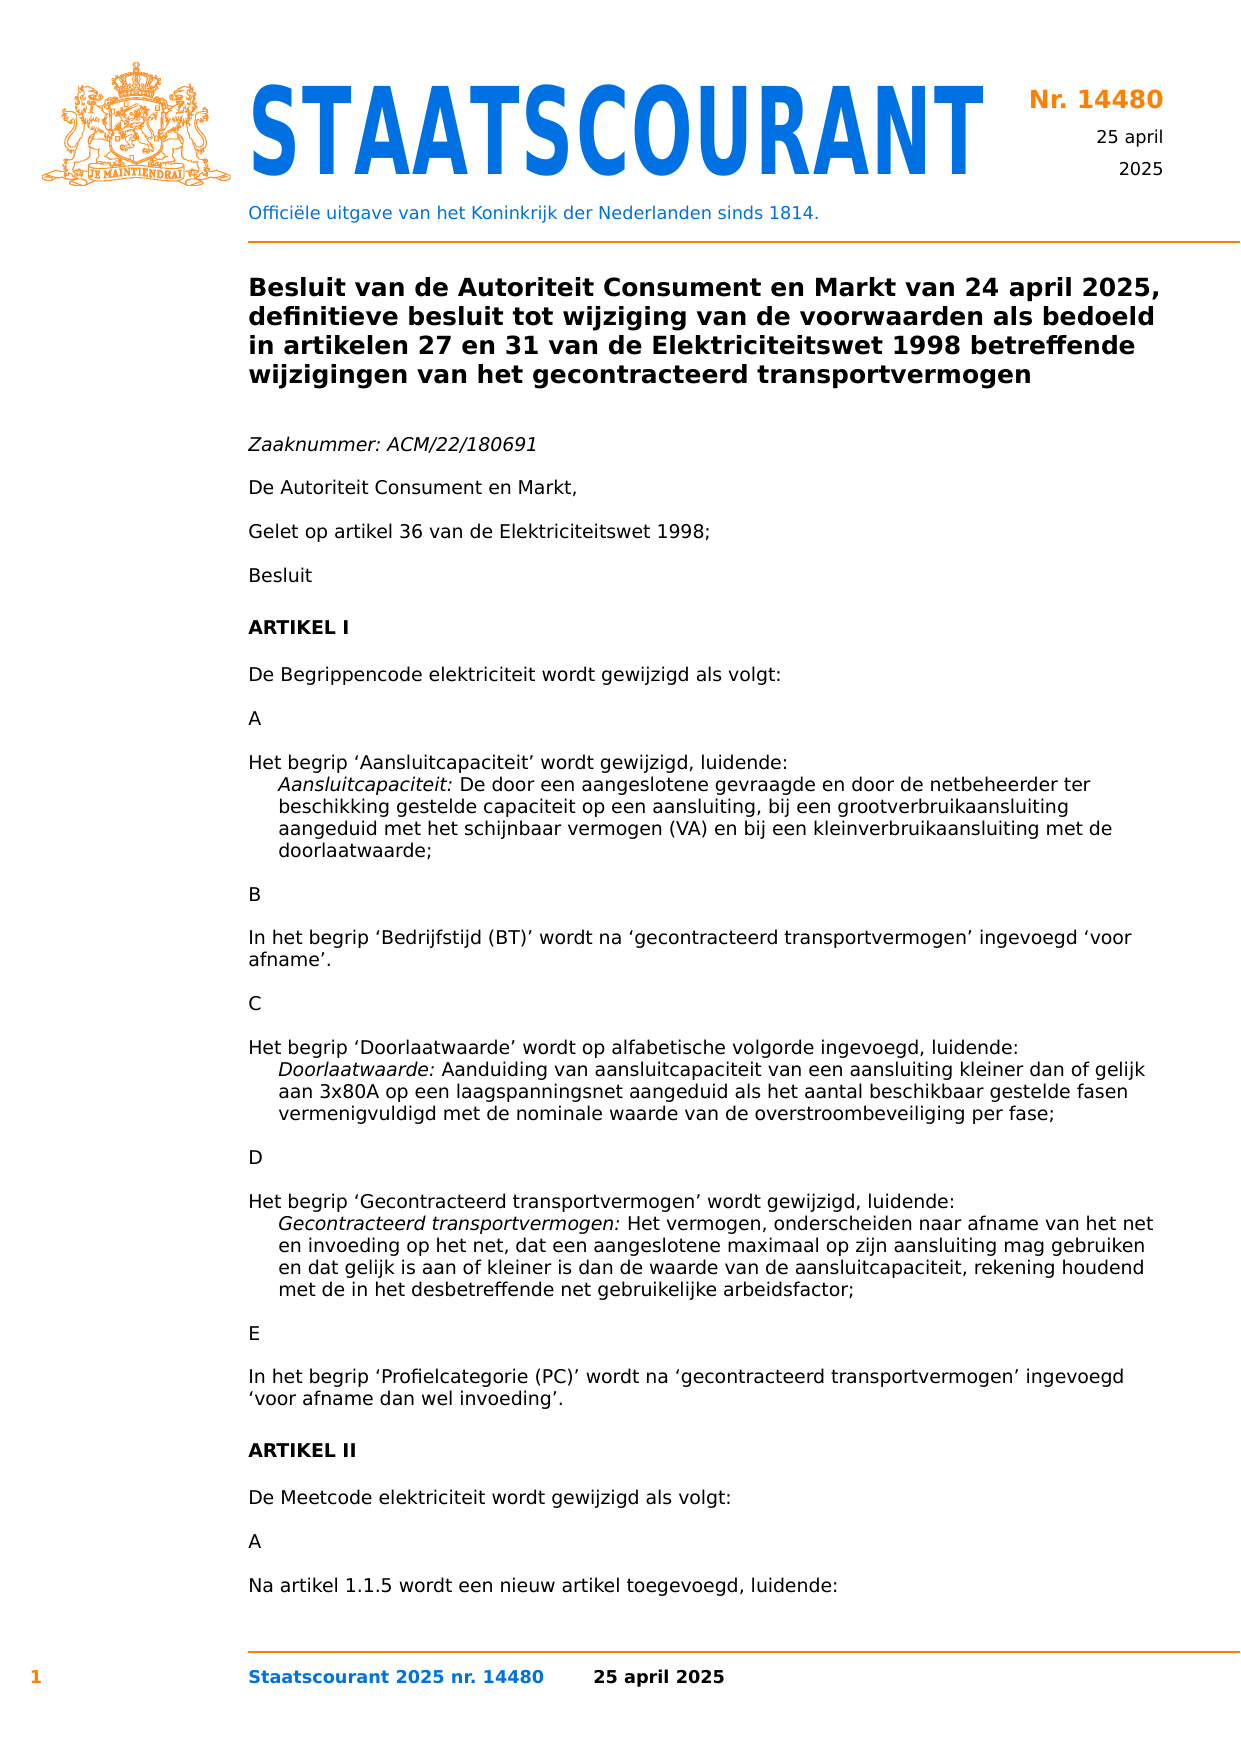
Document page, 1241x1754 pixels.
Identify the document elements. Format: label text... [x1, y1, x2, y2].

text Doorlaatwaarde: Aanduiding van aansluitcapaciteit van een aansluiting kleiner dan of gelijk aan 3x80A op een laagspanningsnet aangeduid als het aantal beschikbaar gestelde fasen vermenigvuldigd met de nominale waarde van de overstroombeveiliging per fase; [278, 1059, 1163, 1125]
text Aansluitcapaciteit: De door een aangeslotene gevraagde en door de netbeheerder ter beschikking gestelde capaciteit op een aansluiting, bij een grootverbruikaansluiting aangeduid met het schijnbaar vermogen (VA) en bij een kleinverbruikaansluiting met de doorlaatwaarde; [278, 774, 1163, 862]
text A [248, 1531, 1163, 1553]
text De Autoriteit Consument en Markt, [248, 477, 1163, 499]
text Na artikel 1.1.5 wordt een nieuw artikel toegevoegd, luidende: [248, 1575, 1163, 1597]
text Het begrip ‘Doorlaatwaarde’ wordt op alfabetische volgorde ingevoegd, luidende: [248, 1037, 1163, 1059]
text Besluit [248, 565, 1163, 587]
subtitle Besluit van de Autoriteit Consument en Markt van 24 april 2025, definitieve besluit tot wijziging van de voorwaarden als bedoeld in artikelen 27 en 31 van de Elektriciteitswet 1998 betreffende wijzigingen van het gecontracteerd transportvermogen [248, 273, 1163, 390]
text In het begrip ‘Bedrijfstijd (BT)’ wordt na ‘gecontracteerd transportvermogen’ ingevoegd ‘voor afname’. [248, 927, 1163, 971]
table_header [25, 62, 248, 241]
table_cell 2025 [998, 153, 1240, 203]
text D [248, 1147, 1163, 1169]
text A [248, 708, 1163, 730]
text De Meetcode elektriciteit wordt gewijzigd als volgt: [248, 1487, 1163, 1509]
subtitle ARTIKEL I [248, 617, 1163, 639]
text De Begrippencode elektriciteit wordt gewijzigd als volgt: [248, 664, 1163, 686]
text Gecontracteerd transportvermogen: Het vermogen, onderscheiden naar afname van het net en invoeding op het net, dat een aangeslotene maximaal op zijn aansluiting mag gebruiken en dat gelijk is aan of kleiner is dan de waarde van de aansluitcapaciteit, rekening houdend met de in het desbetreffende net gebruikelijke arbeidsfactor; [278, 1213, 1163, 1301]
text C [248, 993, 1163, 1015]
text E [248, 1322, 1163, 1344]
table_cell Officiële uitgave van het Koninkrijk der Nederlanden sinds 1814. [248, 203, 1240, 241]
text Het begrip ‘Aansluitcapaciteit’ wordt gewijzigd, luidende: [248, 752, 1163, 774]
table_header Nr. 14480 [998, 62, 1240, 121]
picture [41, 62, 231, 186]
text Gelet op artikel 36 van de Elektriciteitswet 1998; [248, 521, 1163, 543]
text In het begrip ‘Profielcategorie (PC)’ wordt na ‘gecontracteerd transportvermogen’ ingevoegd ‘voor afname dan wel invoeding’. [248, 1366, 1163, 1410]
subtitle ARTIKEL II [248, 1440, 1163, 1462]
table_header STAATSCOURANT [248, 62, 998, 203]
text Zaaknummer: ACM/22/180691 [248, 433, 1163, 455]
text B [248, 883, 1163, 905]
table_cell 25 april [998, 121, 1240, 153]
text Het begrip ‘Gecontracteerd transportvermogen’ wordt gewijzigd, luidende: [248, 1191, 1163, 1213]
